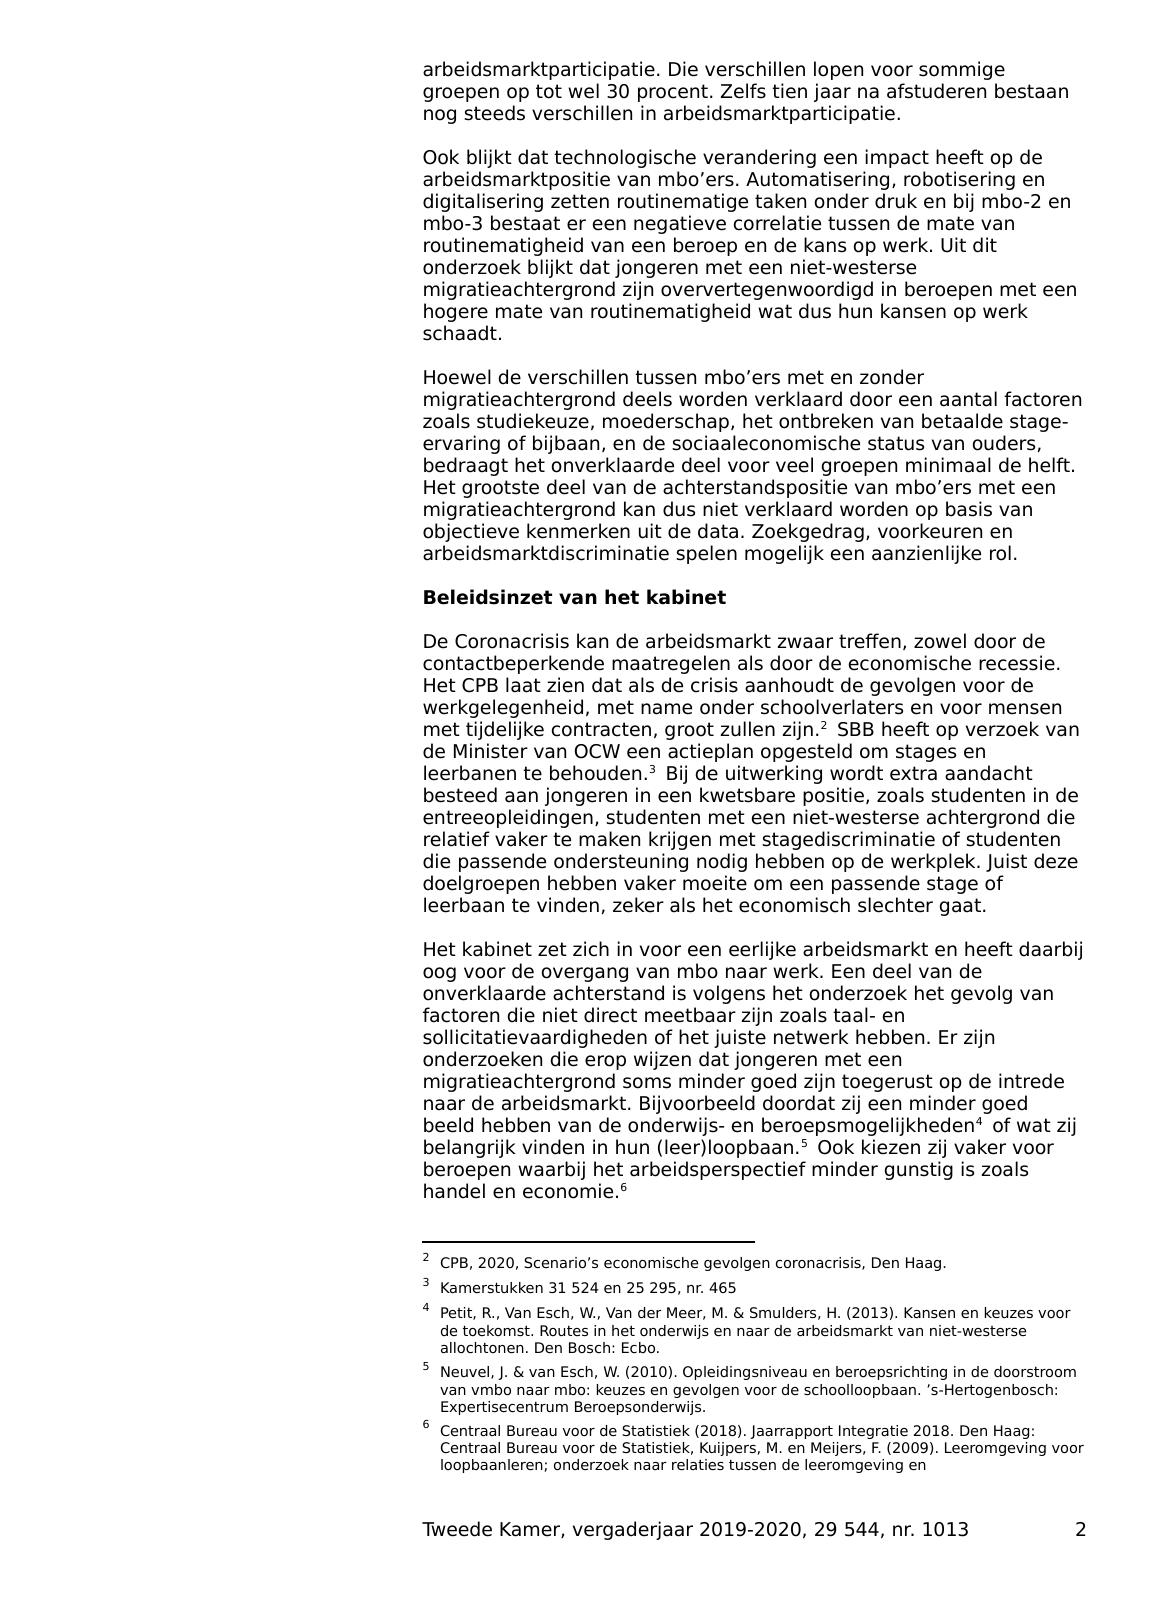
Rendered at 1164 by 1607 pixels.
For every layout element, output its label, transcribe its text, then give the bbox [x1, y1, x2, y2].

text De Coronacrisis kan de arbeidsmarkt zwaar treffen, zowel door de contactbeperkende maatregelen als door de economische recessie. Het CPB laat zien dat als de crisis aanhoudt de gevolgen voor de werkgelegenheid, met name onder schoolverlaters en voor mensen met tijdelijke contracten, groot zullen zijn. SBB heeft op verzoek van de Minister van OCW een actieplan opgesteld om stages en leerbanen te behouden. Bij de uitwerking wordt extra aandacht besteed aan jongeren in een kwetsbare positie, zoals studenten in de entreeopleidingen, studenten met een niet-westerse achtergrond die relatief vaker te maken krijgen met stagediscriminatie of studenten die passende ondersteuning nodig hebben op de werkplek. Juist deze doelgroepen hebben vaker moeite om een passende stage of leerbaan te vinden, zeker als het economisch slechter gaat. [422, 631, 1087, 917]
text Centraal Bureau voor de Statistiek (2018). Jaarrapport Integratie 2018. Den Haag: Centraal Bureau voor de Statistiek, Kuijpers, M. en Meijers, F. (2009). Leeromgeving voor loopbaanleren; onderzoek naar relaties tussen de leeromgeving en [422, 1418, 1087, 1474]
text Petit, R., Van Esch, W., Van der Meer, M. & Smulders, H. (2013). Kansen en keuzes voor de toekomst. Routes in het onderwijs en naar de arbeidsmarkt van niet-westerse allochtonen. Den Bosch: Ecbo. [422, 1301, 1087, 1357]
text Kamerstukken 31 524 en 25 295, nr. 465 [422, 1276, 1087, 1298]
text Het kabinet zet zich in voor een eerlijke arbeidsmarkt en heeft daarbij oog voor de overgang van mbo naar werk. Een deel van de onverklaarde achterstand is volgens het onderzoek het gevolg van factoren die niet direct meetbaar zijn zoals taal- en sollicitatievaardigheden of het juiste netwerk hebben. Er zijn onderzoeken die erop wijzen dat jongeren met een migratieachtergrond soms minder goed zijn toegerust op de intrede naar de arbeidsmarkt. Bijvoorbeeld doordat zij een minder goed beeld hebben van de onderwijs- en beroepsmogelijkheden of wat zij belangrijk vinden in hun (leer)loopbaan. Ook kiezen zij vaker voor beroepen waarbij het arbeidsperspectief minder gunstig is zoals handel en economie. [422, 939, 1087, 1203]
text Neuvel, J. & van Esch, W. (2010). Opleidingsniveau en beroepsrichting in de doorstroom van vmbo naar mbo: keuzes en gevolgen voor de schoolloopbaan. ’s-Hertogenbosch: Expertisecentrum Beroepsonderwijs. [422, 1360, 1087, 1416]
text CPB, 2020, Scenario’s economische gevolgen coronacrisis, Den Haag. [422, 1251, 1087, 1273]
text Ook blijkt dat technologische verandering een impact heeft op de arbeidsmarktpositie van mbo’ers. Automatisering, robotisering en digitalisering zetten routinematige taken onder druk en bij mbo-2 en mbo-3 bestaat er een negatieve correlatie tussen de mate van routinematigheid van een beroep en de kans op werk. Uit dit onderzoek blijkt dat jongeren met een niet-westerse migratieachtergrond zijn oververtegenwoordigd in beroepen met een hogere mate van routinematigheid wat dus hun kansen op werk schaadt. [422, 147, 1087, 345]
text arbeidsmarktparticipatie. Die verschillen lopen voor sommige groepen op tot wel 30 procent. Zelfs tien jaar na afstuderen bestaan nog steeds verschillen in arbeidsmarktparticipatie. [422, 59, 1087, 125]
text Hoewel de verschillen tussen mbo’ers met en zonder migratieachtergrond deels worden verklaard door een aantal factoren zoals studiekeuze, moederschap, het ontbreken van betaalde stage-ervaring of bijbaan, en de sociaaleconomische status van ouders, bedraagt het onverklaarde deel voor veel groepen minimaal de helft. Het grootste deel van de achterstandspositie van mbo’ers met een migratieachtergrond kan dus niet verklaard worden op basis van objectieve kenmerken uit de data. Zoekgedrag, voorkeuren en arbeidsmarktdiscriminatie spelen mogelijk een aanzienlijke rol. [422, 367, 1087, 565]
subtitle Beleidsinzet van het kabinet [422, 587, 1087, 609]
